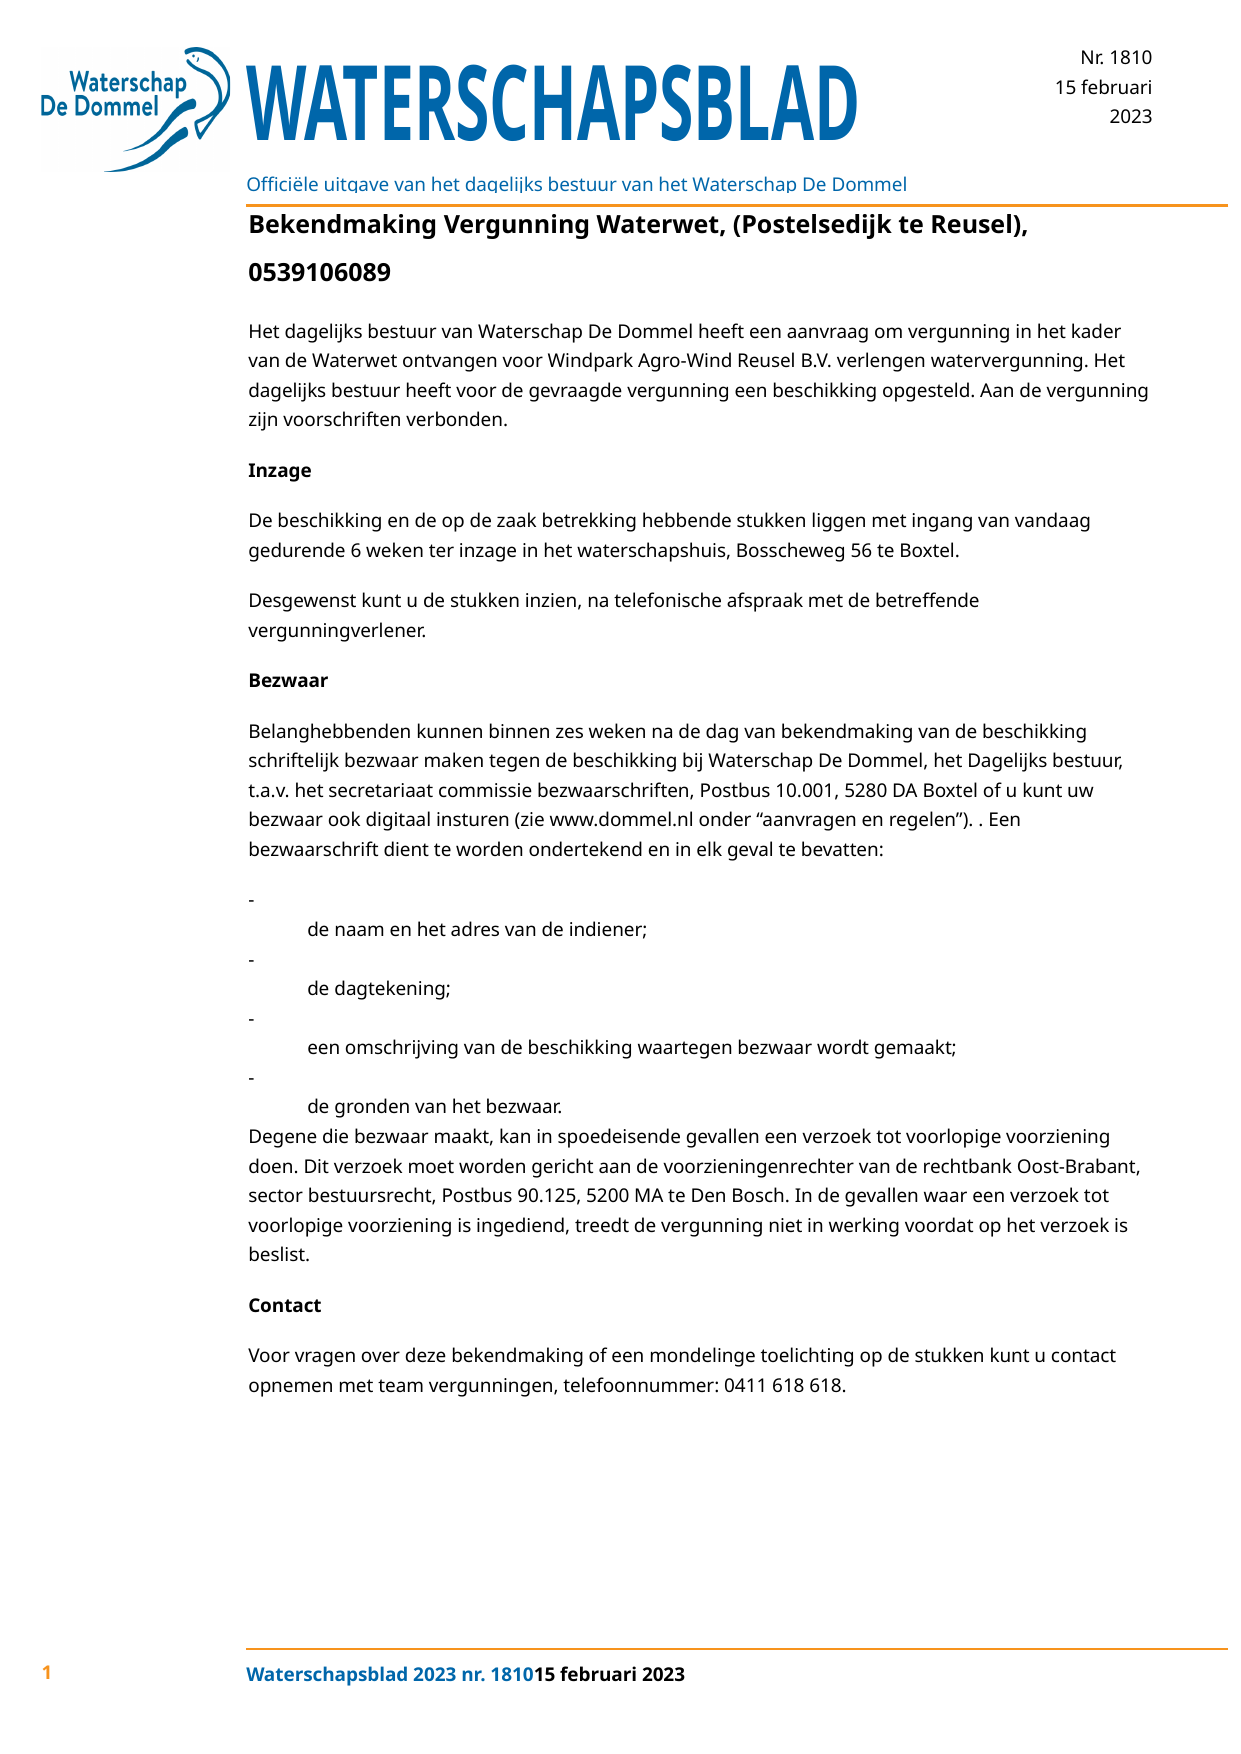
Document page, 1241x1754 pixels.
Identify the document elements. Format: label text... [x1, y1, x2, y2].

picture [45, 99, 51, 111]
text Belanghebbenden kunnen binnen zes weken na de dag van bekendmaking van de beschikking schriftelijk bezwaar maken tegen de beschikking bij Waterschap De Dommel, het Dagelijks bestuur, t.a.v. het secretariaat commissie bezwaarschriften, Postbus 10.001, 5280 DA Boxtel of u kunt uw bezwaar ook digitaal insturen (zie www.dommel.nl onder “aanvragen en regelen”). . Een bezwaarschrift dient te worden ondertekend en in elk geval te bevatten: [248, 718, 1152, 862]
list de naam en het adres van de indiener; [248, 916, 1152, 942]
list de gronden van het bezwaar. [248, 1094, 1152, 1119]
list een omschrijving van de beschikking waartegen bezwaar wordt gemaakt; [248, 1034, 1152, 1060]
picture [41, 47, 231, 172]
text Contact [248, 1292, 1152, 1318]
text Het dagelijks bestuur van Waterschap De Dommel heeft een aanvraag om vergunning in het kader van de Waterwet ontvangen voor Windpark Agro-Wind Reusel B.V. verlengen watervergunning. Het dagelijks bestuur heeft voor de gevraagde vergunning een beschikking opgesteld. Aan de vergunning zijn voorschriften verbonden. [248, 318, 1152, 432]
list de dagtekening; [248, 975, 1152, 1001]
picture [198, 118, 210, 131]
text De beschikking en de op de zaak betrekking hebbende stukken liggen met ingang van vandaag gedurende 6 weken ter inzage in het waterschapshuis, Bosscheweg 56 te Boxtel. [248, 507, 1152, 563]
text Desgewenst kunt u de stukken inzien, na telefonische afspraak met de betreffende vergunningverlener. [248, 587, 1152, 643]
text Inzage [248, 457, 1152, 483]
text Bezwaar [248, 667, 1152, 693]
text Bekendmaking Vergunning Waterwet, (Postelsedijk te Reusel), 0539106089 [248, 207, 1152, 288]
picture [204, 47, 231, 76]
text Voor vragen over deze bekendmaking of een mondelinge toelichting op de stukken kunt u contact opnemen met team vergunningen, telefoonnummer: 0411 618 618. [248, 1342, 1152, 1398]
text Degene die bezwaar maakt, kan in spoedeisende gevallen een verzoek tot voorlopige voorziening doen. Dit verzoek moet worden gericht aan de voorzieningenrechter van de rechtbank Oost-Brabant, sector bestuursrecht, Postbus 90.125, 5200 MA te Den Bosch. In de gevallen waar een verzoek tot voorlopige voorziening is ingediend, treedt de vergunning niet in werking voordat op het verzoek is beslist. [248, 1123, 1152, 1267]
